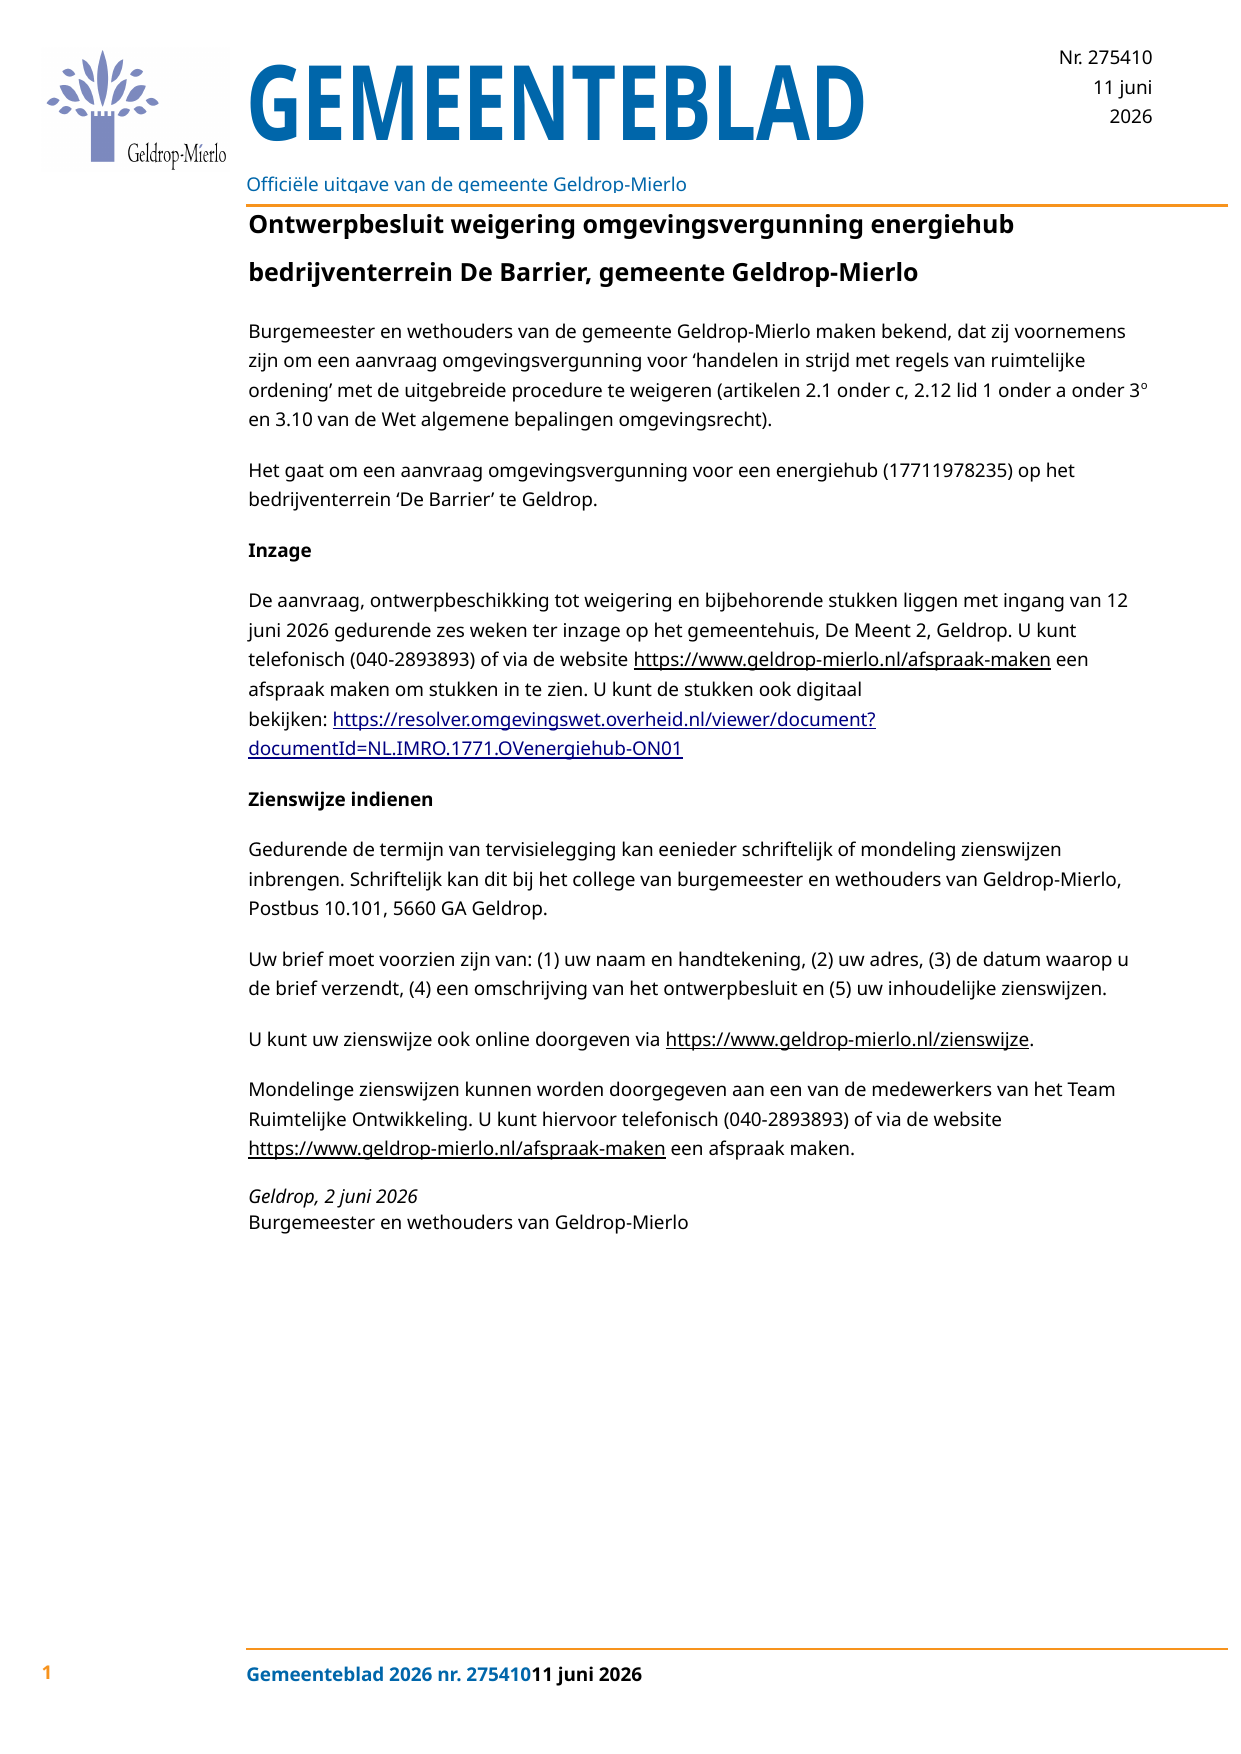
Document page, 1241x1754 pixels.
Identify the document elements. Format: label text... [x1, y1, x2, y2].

text Ontwerpbesluit weigering omgevingsvergunning energiehub bedrijventerrein De Barrier, gemeente Geldrop-Mierlo [248, 207, 1152, 288]
text Geldrop, 2 juni 2026 [248, 1183, 1152, 1209]
text Uw brief moet voorzien zijn van: (1) uw naam en handtekening, (2) uw adres, (3) de datum waarop u de brief verzendt, (4) een omschrijving van het ontwerpbesluit en (5) uw inhoudelijke zienswijzen. [248, 946, 1152, 1001]
text Mondelinge zienswijzen kunnen worden doorgegeven aan een van de medewerkers van het Team Ruimtelijke Ontwikkeling. U kunt hiervoor telefonisch (040-2893893) of via de website https://www.geldrop-mierlo.nl/afspraak-maken een afspraak maken. [248, 1076, 1152, 1161]
text Gedurende de termijn van tervisielegging kan eenieder schriftelijk of mondeling zienswijzen inbrengen. Schriftelijk kan dit bij het college van burgemeester en wethouders van Geldrop-Mierlo, Postbus 10.101, 5660 GA Geldrop. [248, 836, 1152, 921]
text Burgemeester en wethouders van de gemeente Geldrop-Mierlo maken bekend, dat zij voornemens zijn om een aanvraag omgevingsvergunning voor ‘handelen in strijd met regels van ruimtelijke ordening’ met de uitgebreide procedure te weigeren (artikelen 2.1 onder c, 2.12 lid 1 onder a onder 3o en 3.10 van de Wet algemene bepalingen omgevingsrecht). [248, 318, 1152, 432]
text U kunt uw zienswijze ook online doorgeven via https://www.geldrop-mierlo.nl/zienswijze. [248, 1026, 1152, 1052]
text Inzage [248, 537, 1152, 563]
picture [41, 47, 231, 172]
text Zienswijze indienen [248, 786, 1152, 812]
text De aanvraag, ontwerpbeschikking tot weigering en bijbehorende stukken liggen met ingang van 12 juni 2026 gedurende zes weken ter inzage op het gemeentehuis, De Meent 2, Geldrop. U kunt telefonisch (040-2893893) of via de website https://www.geldrop-mierlo.nl/afspraak-maken een afspraak maken om stukken in te zien. U kunt de stukken ook digitaal bekijken: https://resolver.omgevingswet.overheid.nl/viewer/document?documentId=NL.IMRO.1771.OVenergiehub-ON01 [248, 587, 1152, 761]
text Het gaat om een aanvraag omgevingsvergunning voor een energiehub (17711978235) op het bedrijventerrein ‘De Barrier’ te Geldrop. [248, 457, 1152, 512]
text Burgemeester en wethouders van Geldrop-Mierlo [248, 1209, 1152, 1235]
